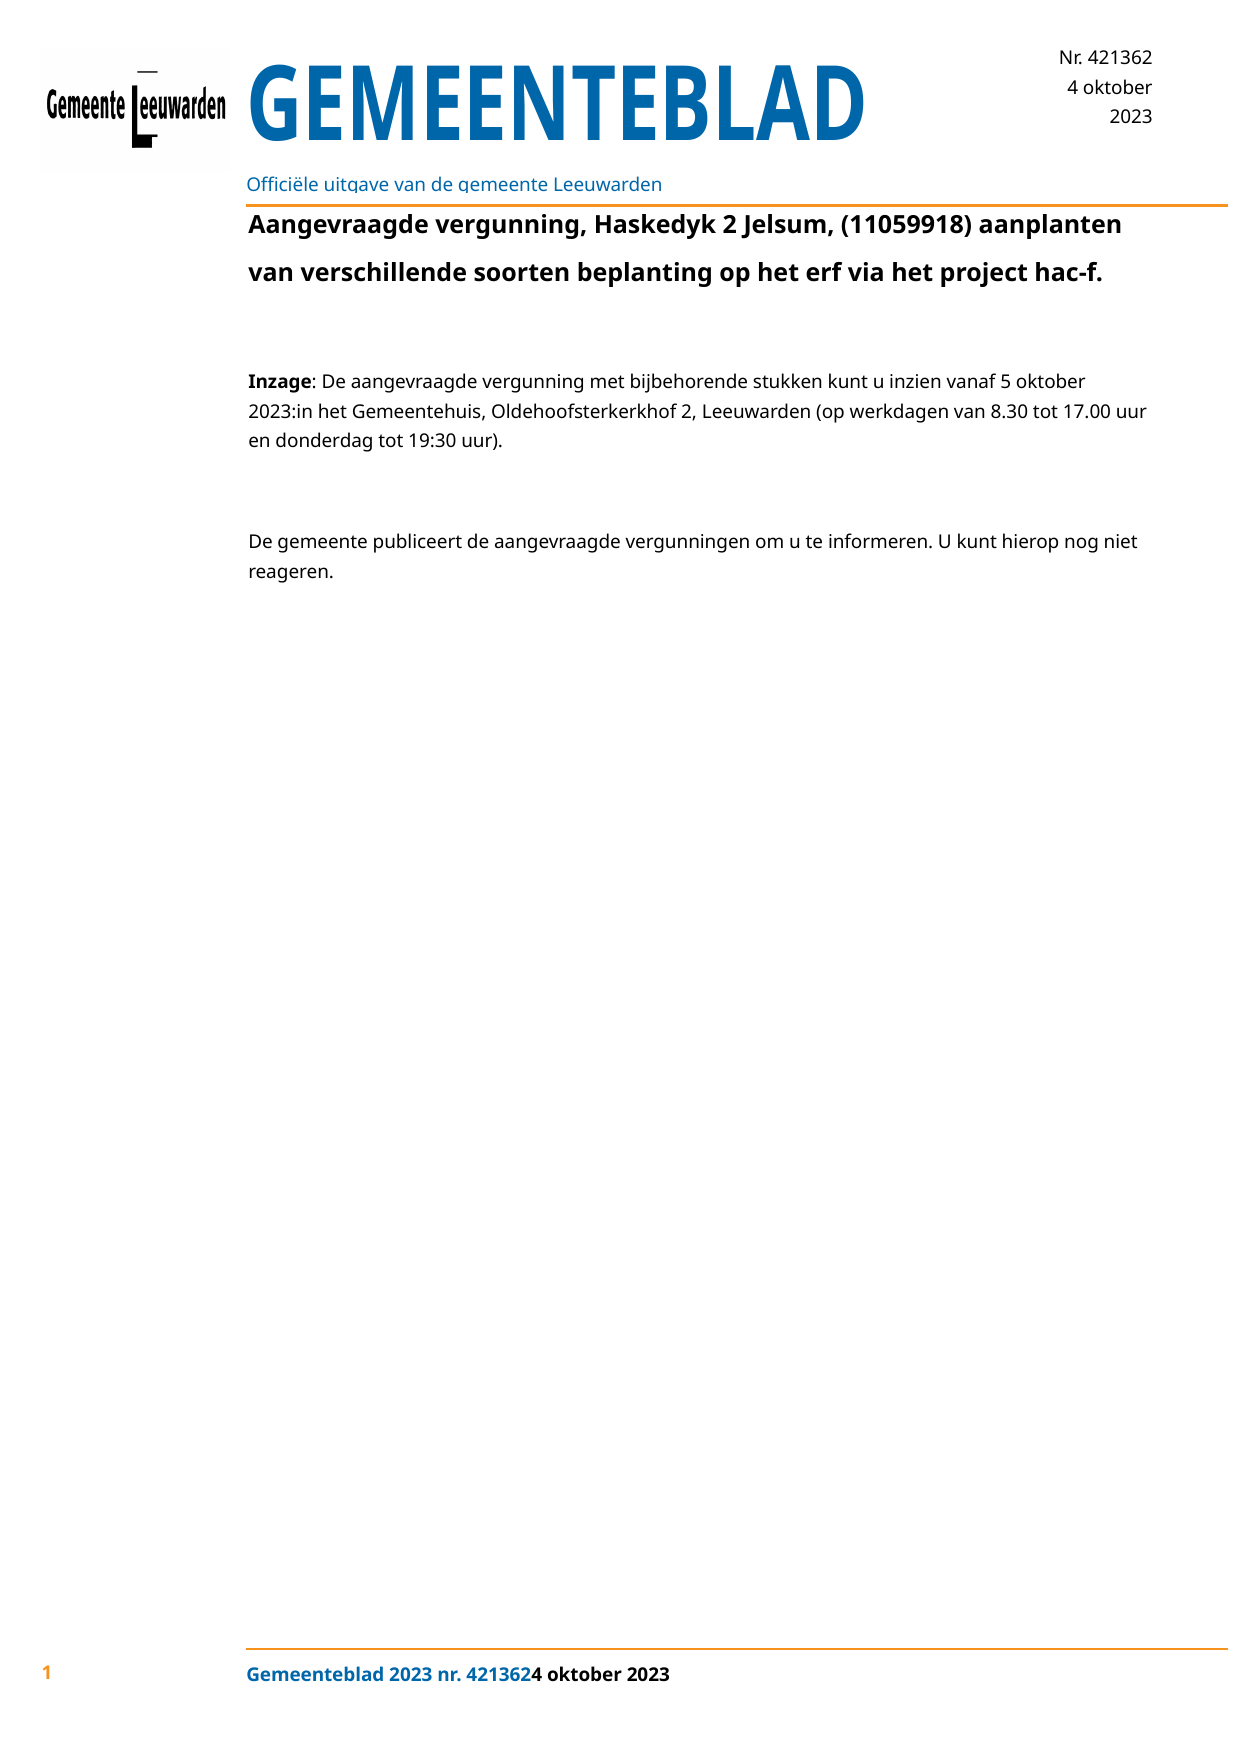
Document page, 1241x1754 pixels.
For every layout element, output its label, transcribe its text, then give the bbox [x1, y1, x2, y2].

text Aangevraagde vergunning, Haskedyk 2 Jelsum, (11059918) aanplanten van verschillende soorten beplanting op het erf via het project hac-f. [248, 207, 1152, 288]
picture [41, 47, 231, 172]
text Inzage: De aangevraagde vergunning met bijbehorende stukken kunt u inzien vanaf 5 oktober 2023:in het Gemeentehuis, Oldehoofsterkerkhof 2, Leeuwarden (op werkdagen van 8.30 tot 17.00 uur en donderdag tot 19:30 uur). [248, 368, 1152, 453]
text De gemeente publiceert de aangevraagde vergunningen om u te informeren. U kunt hierop nog niet reageren. [248, 528, 1152, 584]
